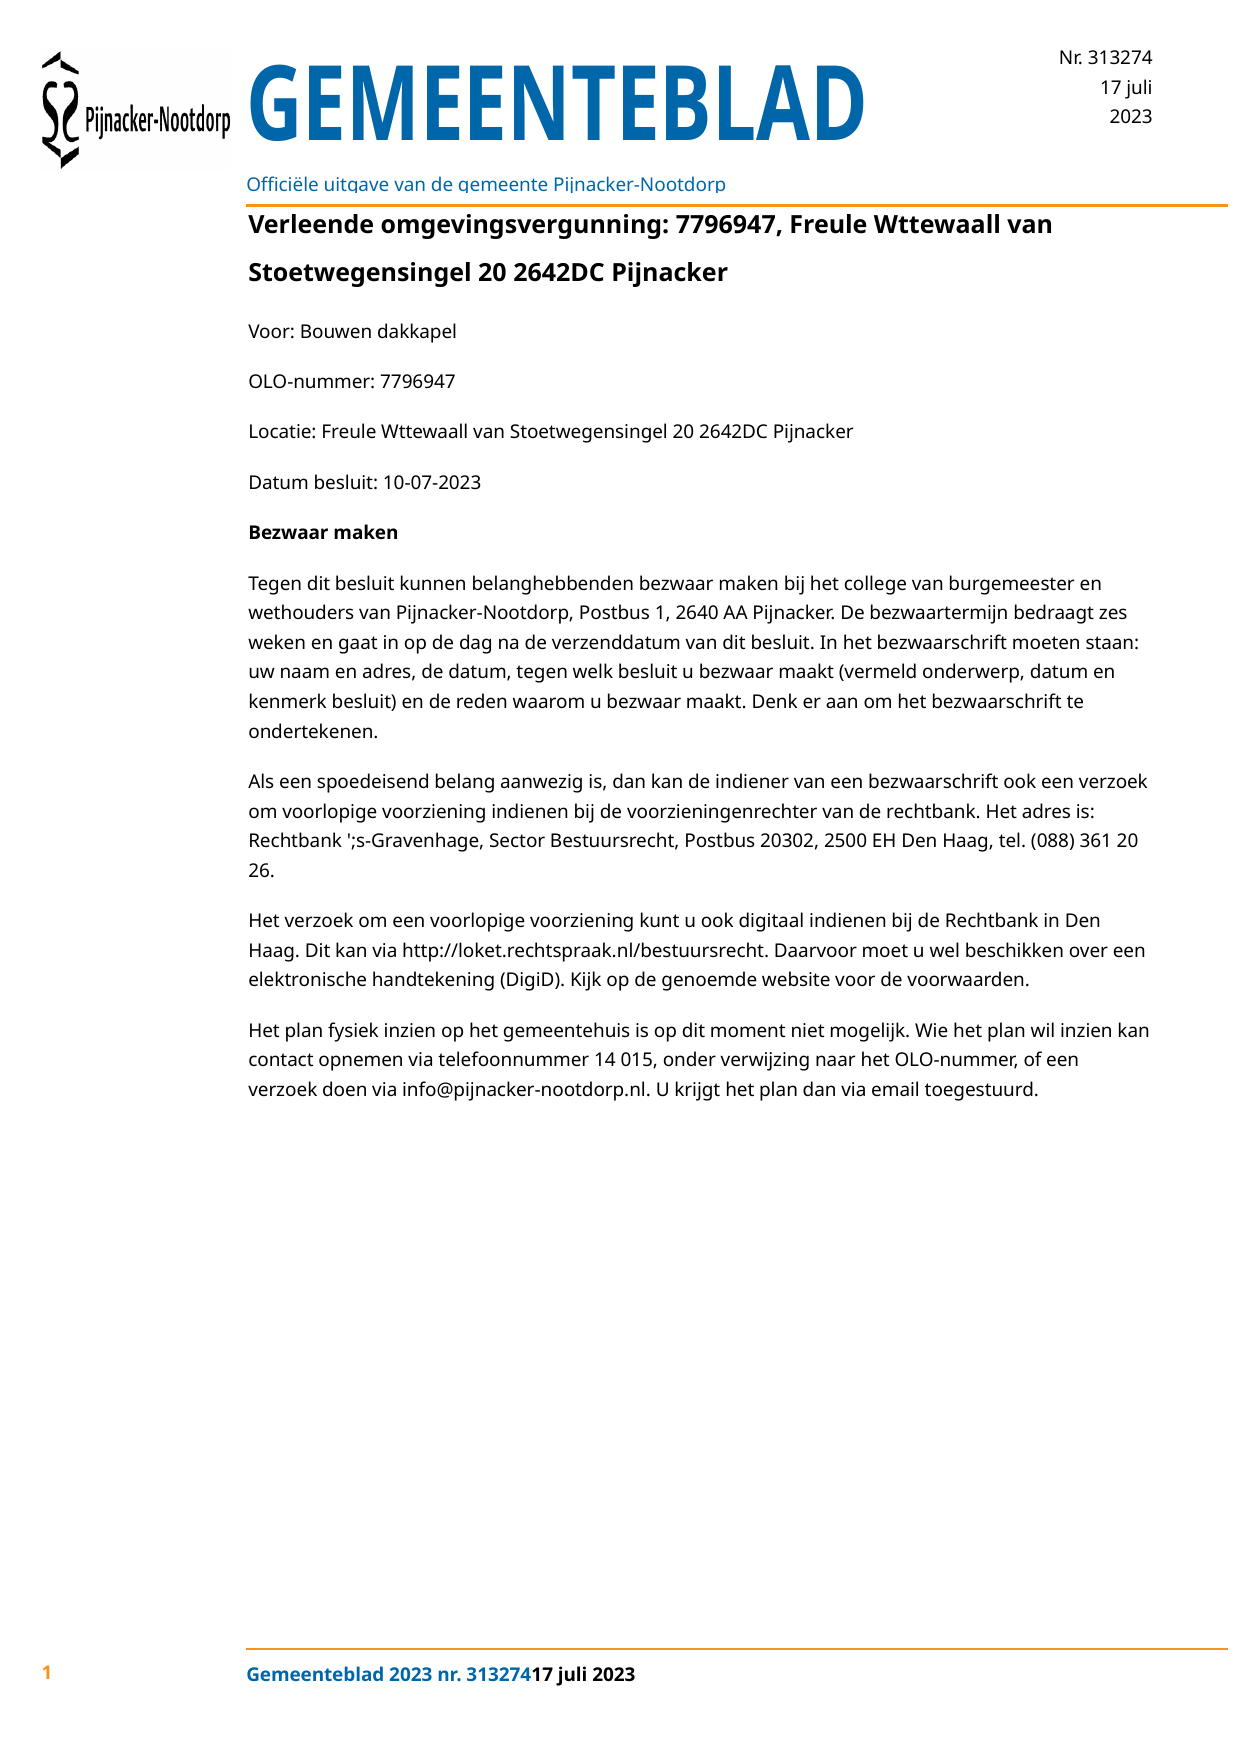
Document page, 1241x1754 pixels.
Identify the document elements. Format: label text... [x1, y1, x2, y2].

text Bezwaar maken [248, 519, 1152, 545]
text Het plan fysiek inzien op het gemeentehuis is op dit moment niet mogelijk. Wie het plan wil inzien kan contact opnemen via telefoonnummer 14 015, onder verwijzing naar het OLO-nummer, of een verzoek doen via info@pijnacker-nootdorp.nl. U krijgt het plan dan via email toegestuurd. [248, 1017, 1152, 1102]
text Verleende omgevingsvergunning: 7796947, Freule Wttewaall van Stoetwegensingel 20 2642DC Pijnacker [248, 207, 1152, 288]
text Locatie: Freule Wttewaall van Stoetwegensingel 20 2642DC Pijnacker [248, 419, 1152, 444]
text Datum besluit: 10-07-2023 [248, 469, 1152, 495]
text Voor: Bouwen dakkapel [248, 318, 1152, 344]
text OLO-nummer: 7796947 [248, 368, 1152, 394]
text Tegen dit besluit kunnen belanghebbenden bezwaar maken bij het college van burgemeester en wethouders van Pijnacker-Nootdorp, Postbus 1, 2640 AA Pijnacker. De bezwaartermijn bedraagt zes weken en gaat in op de dag na de verzenddatum van dit besluit. In het bezwaarschrift moeten staan: uw naam en adres, de datum, tegen welk besluit u bezwaar maakt (vermeld onderwerp, datum en kenmerk besluit) en de reden waarom u bezwaar maakt. Denk er aan om het bezwaarschrift te ondertekenen. [248, 570, 1152, 744]
picture [41, 47, 231, 172]
text Het verzoek om een voorlopige voorziening kunt u ook digitaal indienen bij de Rechtbank in Den Haag. Dit kan via http://loket.rechtspraak.nl/bestuursrecht. Daarvoor moet u wel beschikken over een elektronische handtekening (DigiD). Kijk op de genoemde website voor de voorwaarden. [248, 907, 1152, 992]
text Als een spoedeisend belang aanwezig is, dan kan de indiener van een bezwaarschrift ook een verzoek om voorlopige voorziening indienen bij de voorzieningenrechter van de rechtbank. Het adres is: Rechtbank ';s-Gravenhage, Sector Bestuursrecht, Postbus 20302, 2500 EH Den Haag, tel. (088) 361 20 26. [248, 768, 1152, 883]
